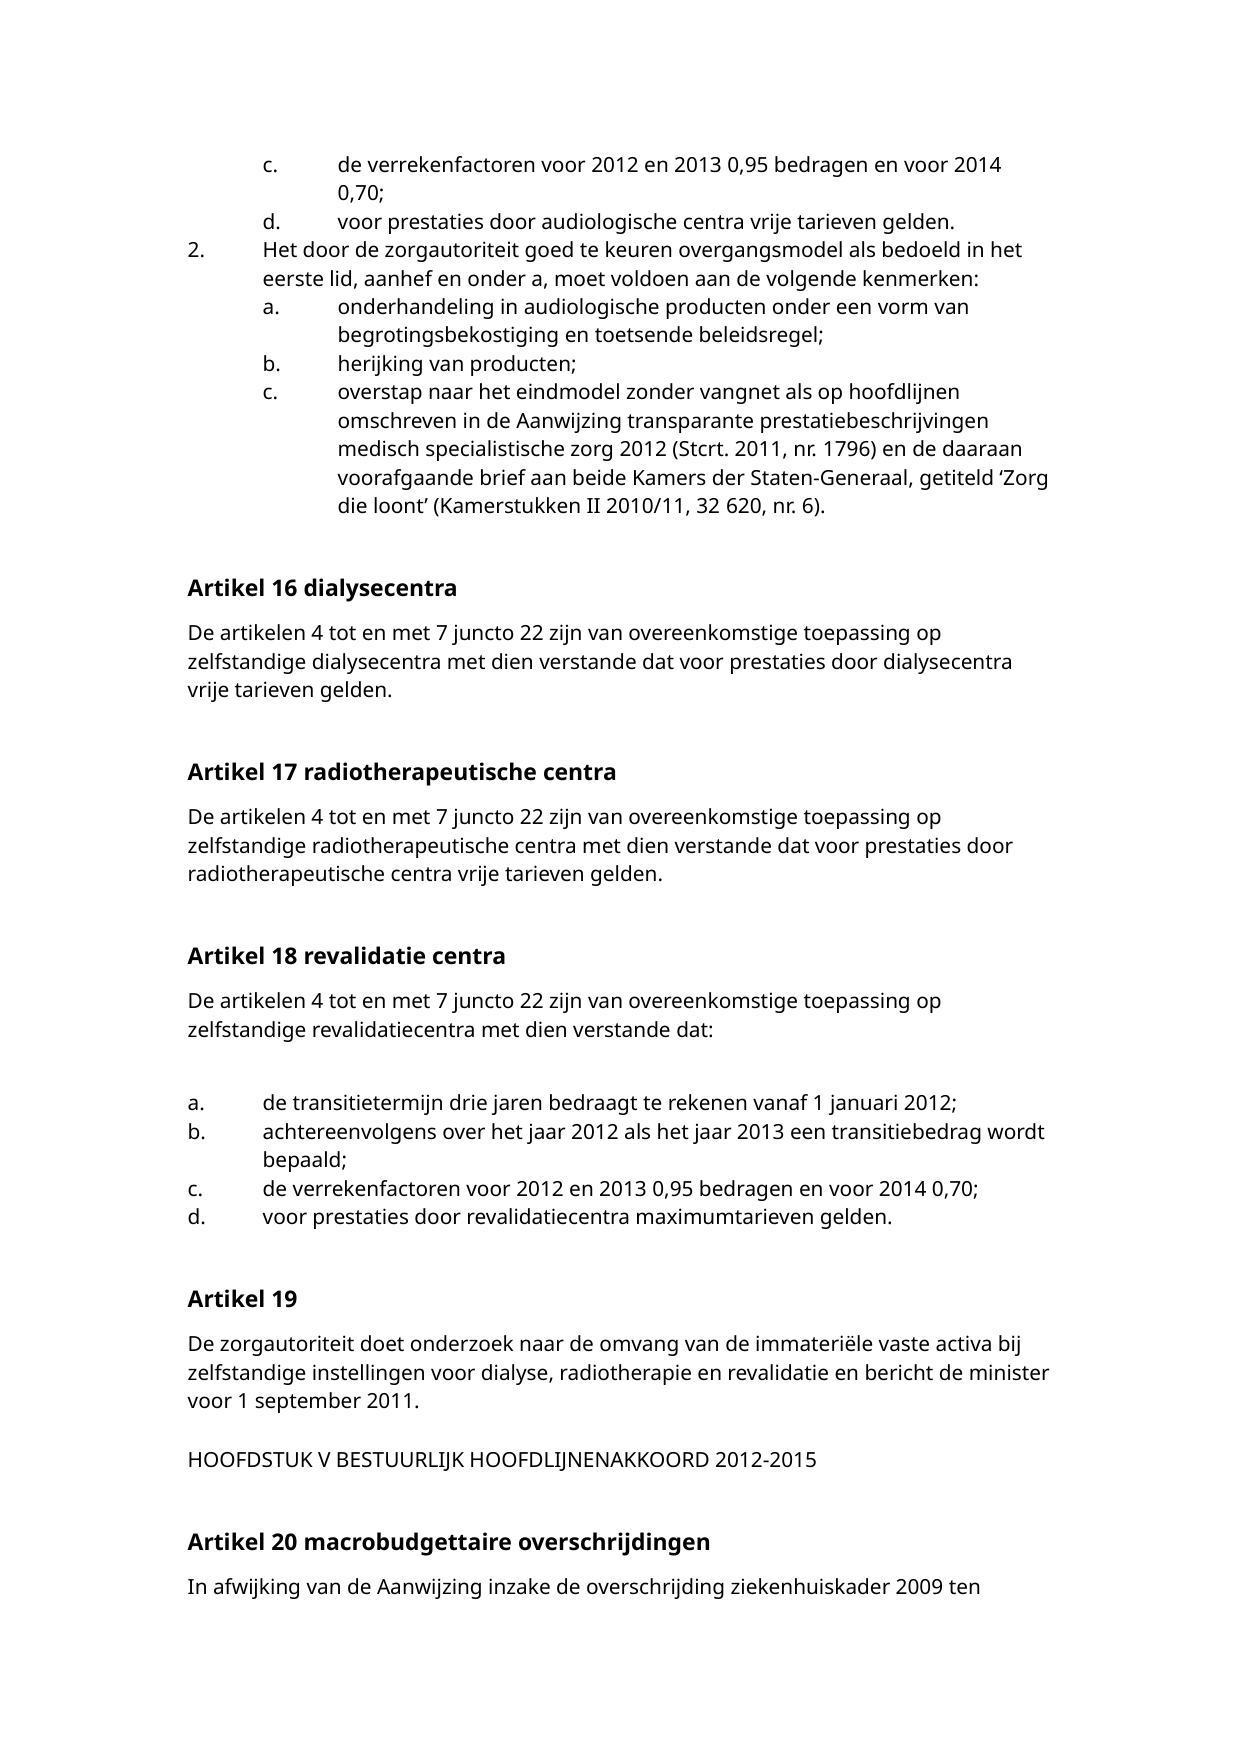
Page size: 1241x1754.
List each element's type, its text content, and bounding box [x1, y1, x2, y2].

text De artikelen 4 tot en met 7 juncto 22 zijn van overeenkomstige toepassing op zelfstandige radiotherapeutische centra met dien verstande dat voor prestaties door radiotherapeutische centra vrije tarieven gelden. [187, 802, 1053, 888]
subtitle Artikel 16 dialysecentra [187, 572, 1053, 603]
subtitle HOOFDSTUK V BESTUURLIJK HOOFDLIJNENAKKOORD 2012-2015 [187, 1445, 1053, 1473]
list de verrekenfactoren voor 2012 en 2013 0,95 bedragen en voor 2014 0,70; [262, 150, 1053, 207]
list onderhandeling in audiologische producten onder een vorm van begrotingsbekostiging en toetsende beleidsregel; [262, 292, 1053, 349]
list voor prestaties door revalidatiecentra maximumtarieven gelden. [187, 1202, 1053, 1231]
subtitle Artikel 20 macrobudgettaire overschrijdingen [187, 1526, 1053, 1557]
text De artikelen 4 tot en met 7 juncto 22 zijn van overeenkomstige toepassing op zelfstandige revalidatiecentra met dien verstande dat: [187, 987, 1053, 1043]
list Het door de zorgautoriteit goed te keuren overgangsmodel als bedoeld in het eerste lid, aanhef en onder a, moet voldoen aan de volgende kenmerken: [187, 235, 1053, 292]
list de transitietermijn drie jaren bedraagt te rekenen vanaf 1 januari 2012; [187, 1088, 1053, 1117]
subtitle Artikel 17 radiotherapeutische centra [187, 756, 1053, 787]
text De artikelen 4 tot en met 7 juncto 22 zijn van overeenkomstige toepassing op zelfstandige dialysecentra met dien verstande dat voor prestaties door dialysecentra vrije tarieven gelden. [187, 618, 1053, 704]
list overstap naar het eindmodel zonder vangnet als op hoofdlijnen omschreven in de Aanwijzing transparante prestatiebeschrijvingen medisch specialistische zorg 2012 (Stcrt. 2011, nr. 1796) en de daaraan voorafgaande brief aan beide Kamers der Staten-Generaal, getiteld ‘Zorg die loont’ (Kamerstukken II 2010/11, 32 620, nr. 6). [262, 377, 1053, 520]
subtitle Artikel 19 [187, 1283, 1053, 1314]
text In afwijking van de Aanwijzing inzake de overschrijding ziekenhuiskader 2009 ten [187, 1572, 1053, 1600]
text De zorgautoriteit doet onderzoek naar de omvang van de immateriële vaste activa bij zelfstandige instellingen voor dialyse, radiotherapie en revalidatie en bericht de minister voor 1 september 2011. [187, 1329, 1053, 1415]
list herijking van producten; [262, 349, 1053, 377]
list de verrekenfactoren voor 2012 en 2013 0,95 bedragen en voor 2014 0,70; [187, 1174, 1053, 1202]
subtitle Artikel 18 revalidatie centra [187, 940, 1053, 972]
list voor prestaties door audiologische centra vrije tarieven gelden. [262, 207, 1053, 235]
list achtereenvolgens over het jaar 2012 als het jaar 2013 een transitiebedrag wordt bepaald; [187, 1117, 1053, 1174]
